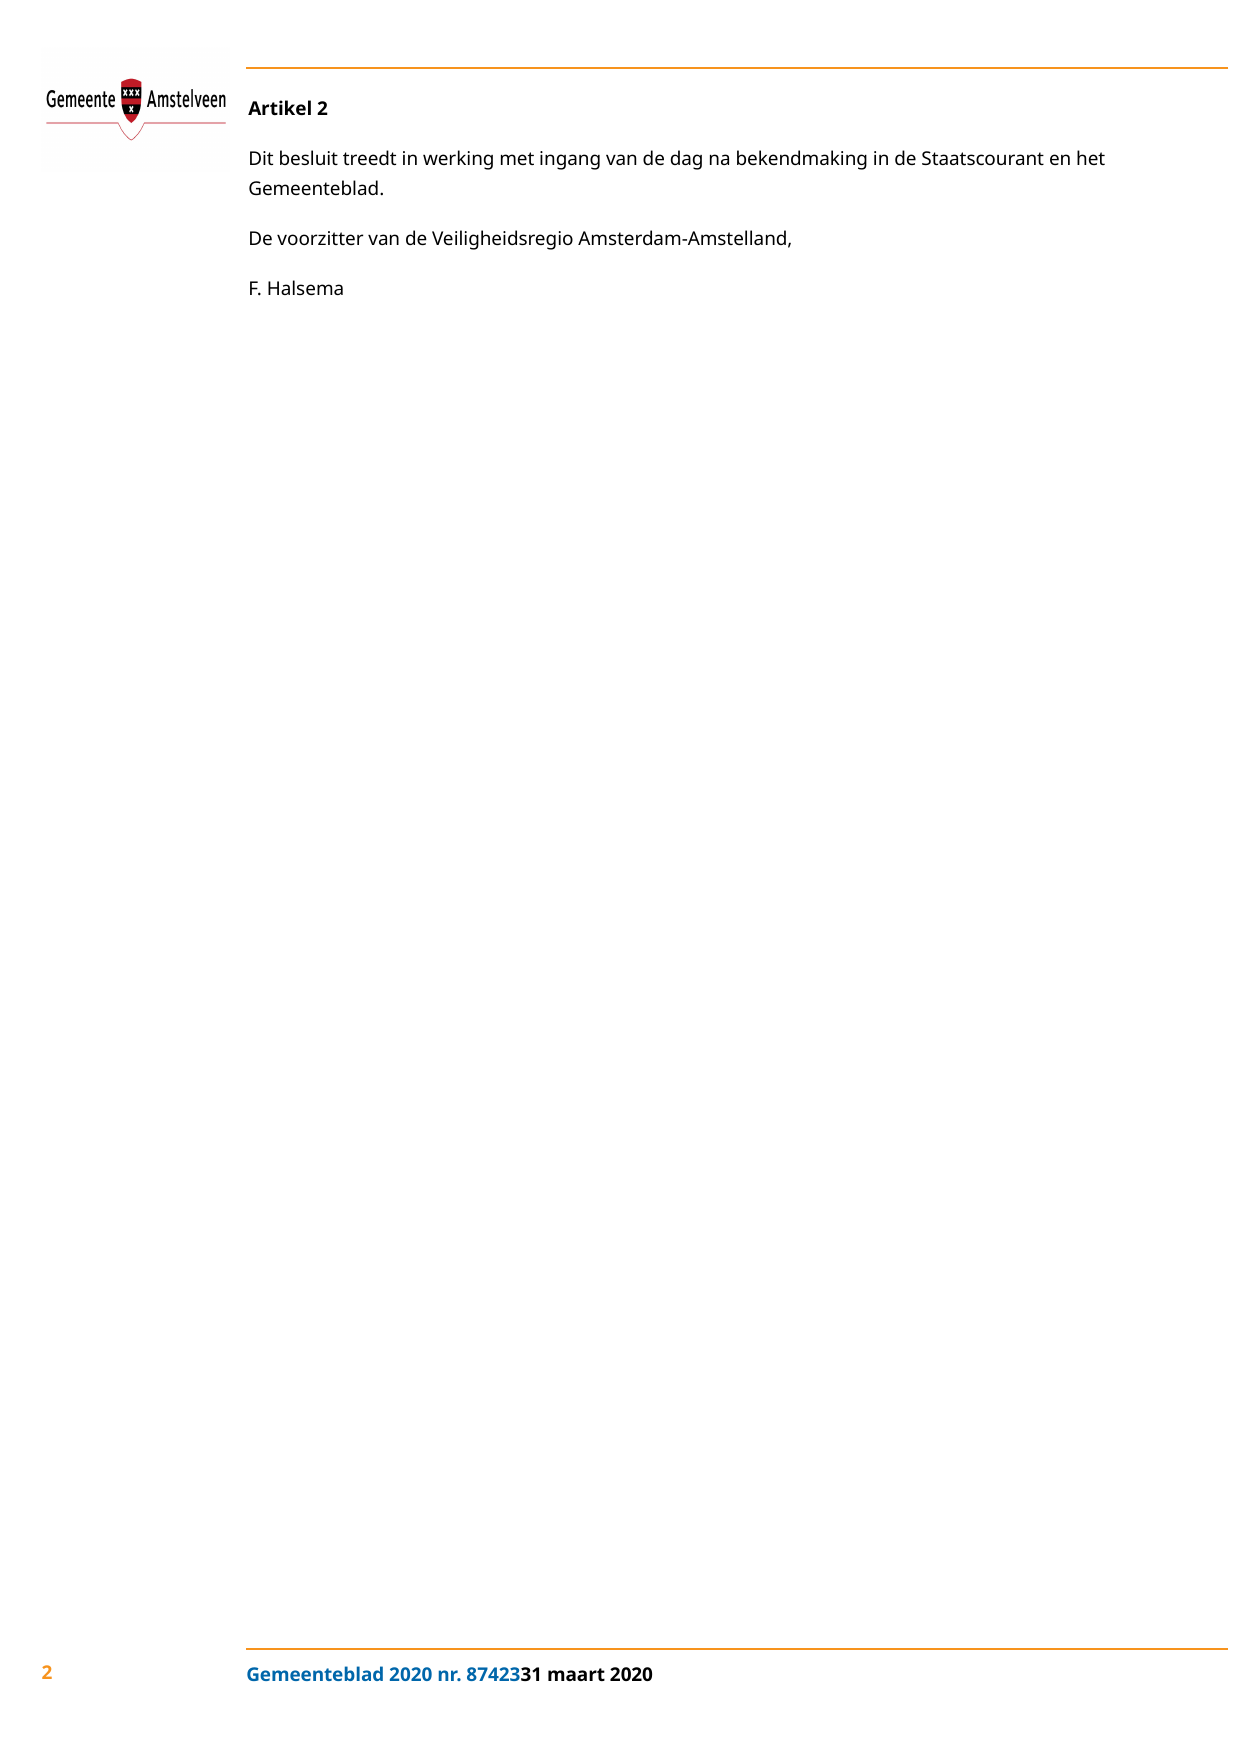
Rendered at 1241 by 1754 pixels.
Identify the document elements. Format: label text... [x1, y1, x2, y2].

text Dit besluit treedt in werking met ingang van de dag na bekendmaking in de Staatscourant en het Gemeenteblad. [248, 145, 1152, 201]
picture [41, 47, 231, 172]
text Artikel 2 [248, 95, 1152, 121]
text F. Halsema [248, 276, 1152, 301]
text De voorzitter van de Veiligheidsregio Amsterdam-Amstelland, [248, 225, 1152, 251]
